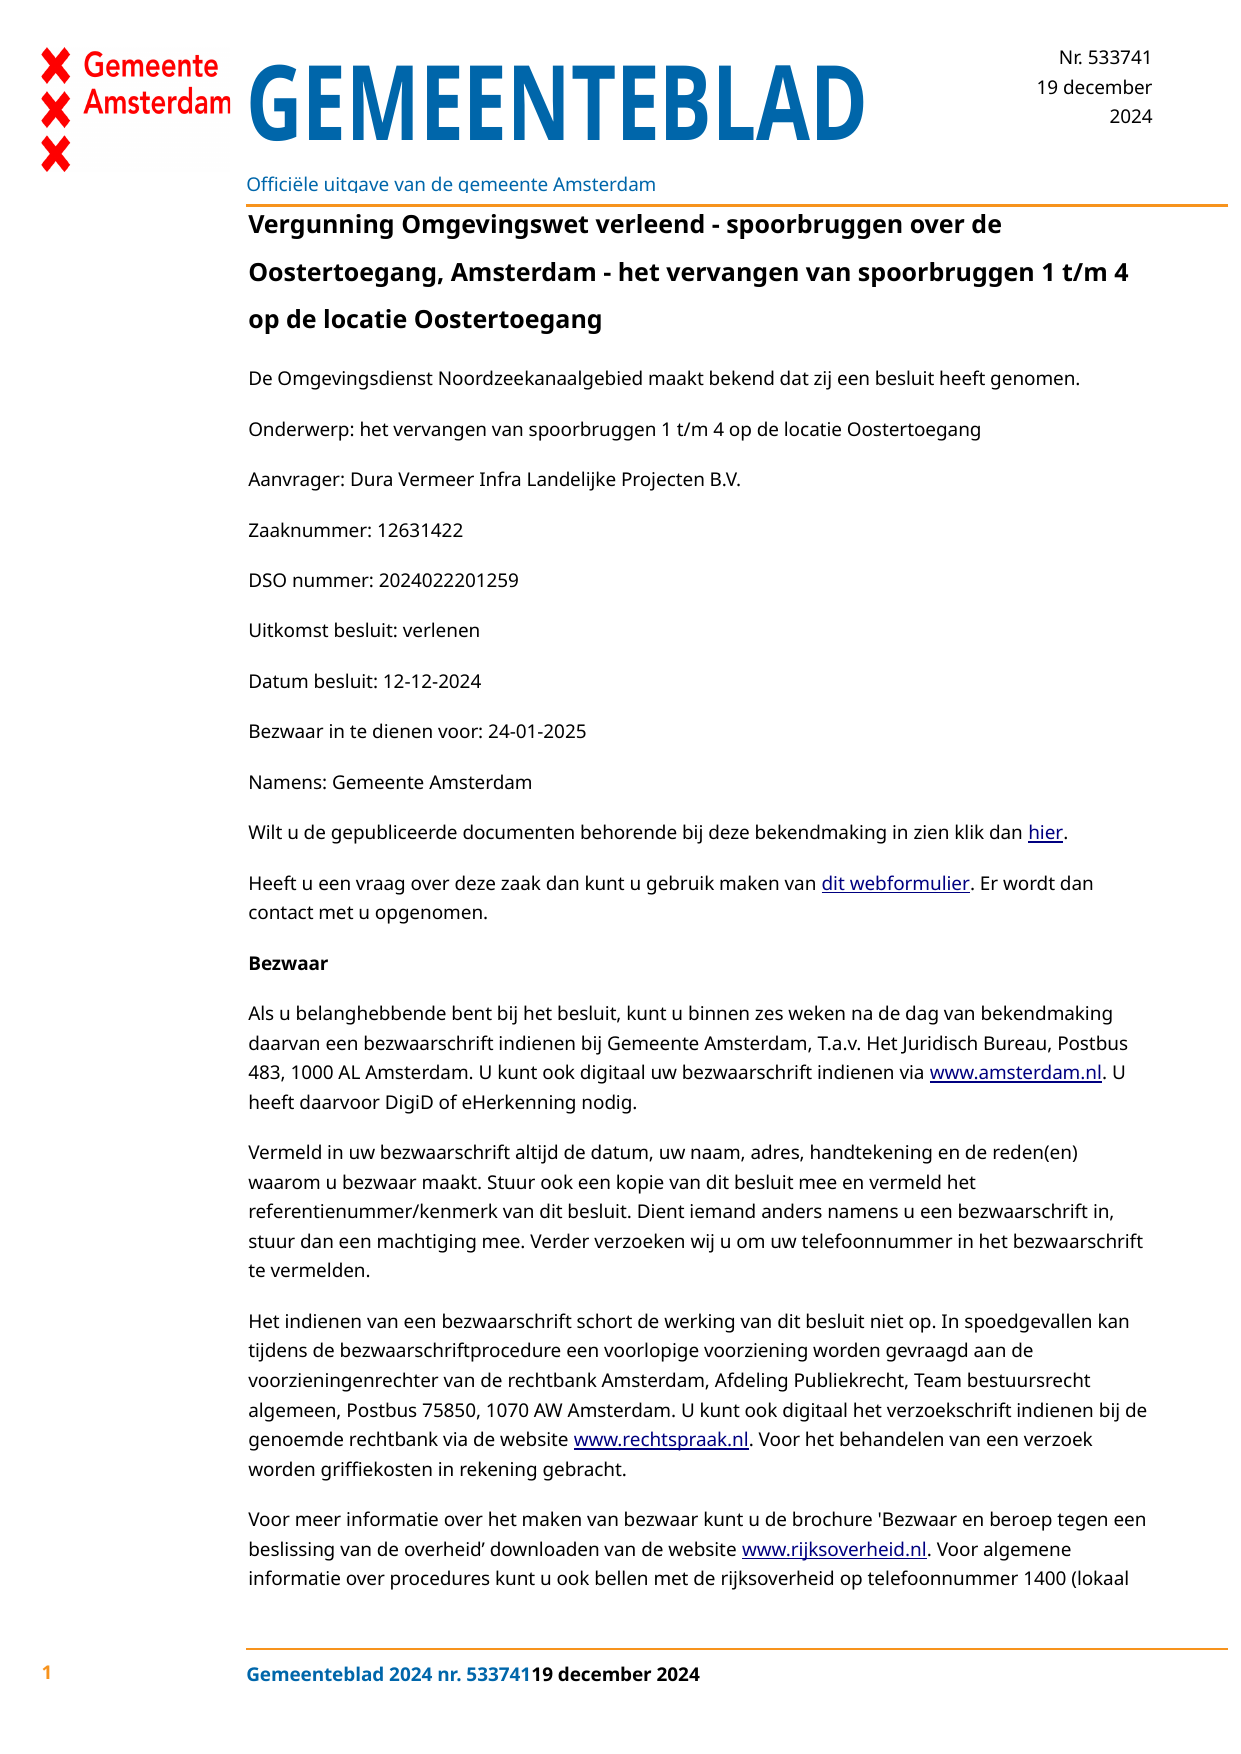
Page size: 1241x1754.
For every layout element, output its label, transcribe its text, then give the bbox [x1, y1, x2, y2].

text Als u belanghebbende bent bij het besluit, kunt u binnen zes weken na de dag van bekendmaking daarvan een bezwaarschrift indienen bij Gemeente Amsterdam, T.a.v. Het Juridisch Bureau, Postbus 483, 1000 AL Amsterdam. U kunt ook digitaal uw bezwaarschrift indienen via www.amsterdam.nl. U heeft daarvoor DigiD of eHerkenning nodig. [248, 1000, 1152, 1114]
text Bezwaar [248, 950, 1152, 975]
text DSO nummer: 2024022201259 [248, 567, 1152, 593]
text De Omgevingsdienst Noordzeekanaalgebied maakt bekend dat zij een besluit heeft genomen. [248, 366, 1152, 391]
picture [41, 47, 231, 172]
text Zaaknummer: 12631422 [248, 517, 1152, 542]
text Vermeld in uw bezwaarschrift altijd de datum, uw naam, adres, handtekening en de reden(en) waarom u bezwaar maakt. Stuur ook een kopie van dit besluit mee en vermeld het referentienummer/kenmerk van dit besluit. Dient iemand anders namens u een bezwaarschrift in, stuur dan een machtiging mee. Verder verzoeken wij u om uw telefoonnummer in het bezwaarschrift te vermelden. [248, 1139, 1152, 1283]
text Namens: Gemeente Amsterdam [248, 769, 1152, 794]
text Vergunning Omgevingswet verleend - spoorbruggen over de Oostertoegang, Amsterdam - het vervangen van spoorbruggen 1 t/m 4 op de locatie Oostertoegang [248, 207, 1152, 336]
text Uitkomst besluit: verlenen [248, 618, 1152, 643]
text Onderwerp: het vervangen van spoorbruggen 1 t/m 4 op de locatie Oostertoegang [248, 416, 1152, 442]
text Datum besluit: 12-12-2024 [248, 668, 1152, 694]
text Aanvrager: Dura Vermeer Infra Landelijke Projecten B.V. [248, 466, 1152, 492]
text Heeft u een vraag over deze zaak dan kunt u gebruik maken van dit webformulier. Er wordt dan contact met u opgenomen. [248, 870, 1152, 925]
text Bezwaar in te dienen voor: 24-01-2025 [248, 718, 1152, 744]
text Het indienen van een bezwaarschrift schort de werking van dit besluit niet op. In spoedgevallen kan tijdens de bezwaarschriftprocedure een voorlopige voorziening worden gevraagd aan de voorzieningenrechter van de rechtbank Amsterdam, Afdeling Publiekrecht, Team bestuursrecht algemeen, Postbus 75850, 1070 AW Amsterdam. U kunt ook digitaal het verzoekschrift indienen bij de genoemde rechtbank via de website www.rechtspraak.nl. Voor het behandelen van een verzoek worden griffiekosten in rekening gebracht. [248, 1308, 1152, 1482]
text Voor meer informatie over het maken van bezwaar kunt u de brochure 'Bezwaar en beroep tegen een beslissing van de overheid’ downloaden van de website www.rijksoverheid.nl. Voor algemene informatie over procedures kunt u ook bellen met de rijksoverheid op telefoonnummer 1400 (lokaal [248, 1506, 1152, 1591]
text Wilt u de gepubliceerde documenten behorende bij deze bekendmaking in zien klik dan hier. [248, 819, 1152, 845]
